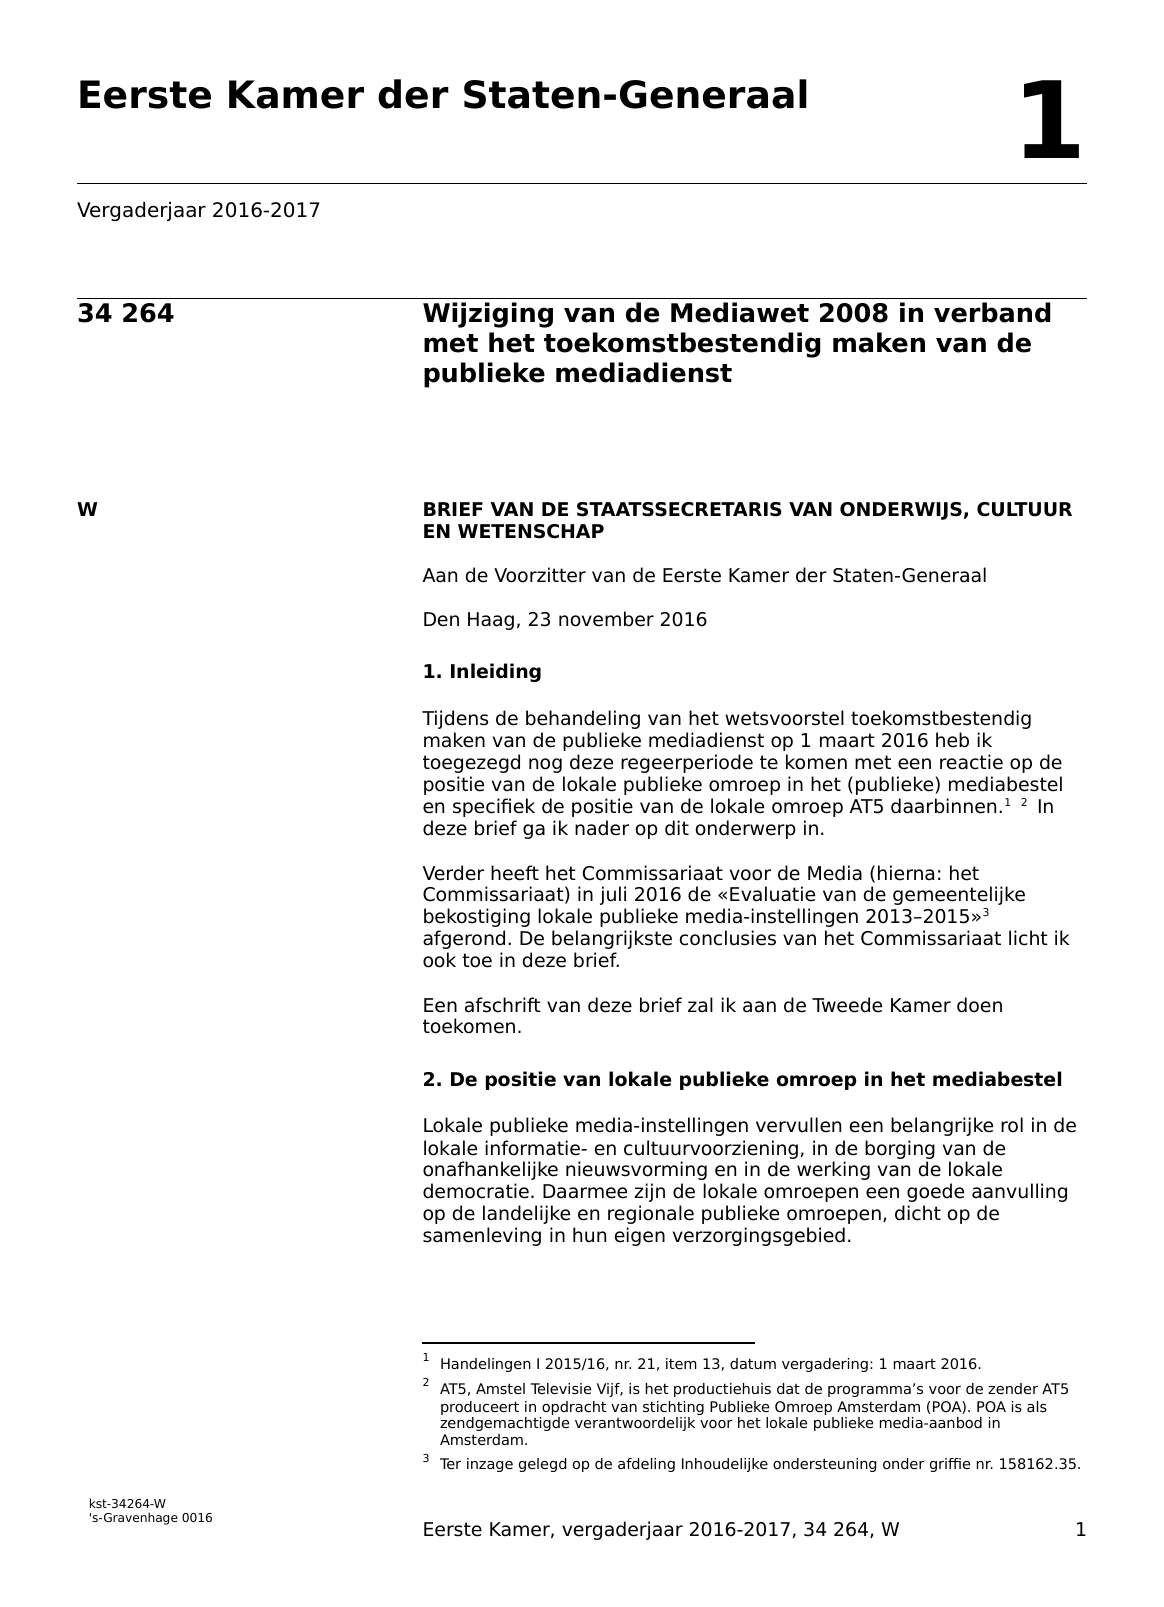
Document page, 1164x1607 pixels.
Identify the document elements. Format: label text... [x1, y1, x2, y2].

text 's-Gravenhage 0016 [88, 1511, 323, 1525]
text Handelingen I 2015/16, nr. 21, item 13, datum vergadering: 1 maart 2016. [422, 1352, 1087, 1374]
text Ter inzage gelegd op de afdeling Inhoudelijke ondersteuning onder griffie nr. 158162.35. [422, 1452, 1087, 1474]
text Verder heeft het Commissariaat voor de Media (hierna: het Commissariaat) in juli 2016 de «Evaluatie van de gemeentelijke bekostiging lokale publieke media-instellingen 2013–2015» afgerond. De belangrijkste conclusies van het Commissariaat licht ik ook toe in deze brief. [422, 862, 1087, 972]
table_header 1 [886, 59, 1087, 183]
text Een afschrift van deze brief zal ik aan de Tweede Kamer doen toekomen. [422, 994, 1087, 1038]
subtitle W BRIEF VAN DE STAATSSECRETARIS VAN ONDERWIJS, CULTUUR EN WETENSCHAP [77, 499, 1087, 543]
subtitle 1. Inleiding [422, 661, 1087, 683]
text Den Haag, 23 november 2016 [422, 609, 1087, 631]
text Lokale publieke media-instellingen vervullen een belangrijke rol in de lokale informatie- en cultuurvoorziening, in de borging van de onafhankelijke nieuwsvorming en in de werking van de lokale democratie. Daarmee zijn de lokale omroepen een goede aanvulling op de landelijke en regionale publieke omroepen, dicht op de samenleving in hun eigen verzorgingsgebied. [422, 1115, 1087, 1247]
text kst-34264-W [88, 1497, 323, 1511]
subtitle 34 264 Wijziging van de Mediawet 2008 in verband met het toekomstbestendig maken van de publieke mediadienst [77, 299, 1087, 388]
text Aan de Voorzitter van de Eerste Kamer der Staten-Generaal [422, 565, 1087, 587]
table_header Eerste Kamer der Staten-Generaal [77, 59, 886, 183]
text Tijdens de behandeling van het wetsvoorstel toekomstbestendig maken van de publieke mediadienst op 1 maart 2016 heb ik toegezegd nog deze regeerperiode te komen met een reactie op de positie van de lokale publieke omroep in het (publieke) mediabestel en specifiek de positie van de lokale omroep AT5 daarbinnen. In deze brief ga ik nader op dit onderwerp in. [422, 708, 1087, 840]
table_cell Vergaderjaar 2016-2017 [77, 184, 1087, 298]
subtitle 2. De positie van lokale publieke omroep in het mediabestel [422, 1068, 1087, 1090]
text AT5, Amstel Televisie Vijf, is het productiehuis dat de programma’s voor de zender AT5 produceert in opdracht van stichting Publieke Omroep Amsterdam (POA). POA is als zendgemachtigde verantwoordelijk voor het lokale publieke media-aanbod in Amsterdam. [422, 1377, 1087, 1449]
